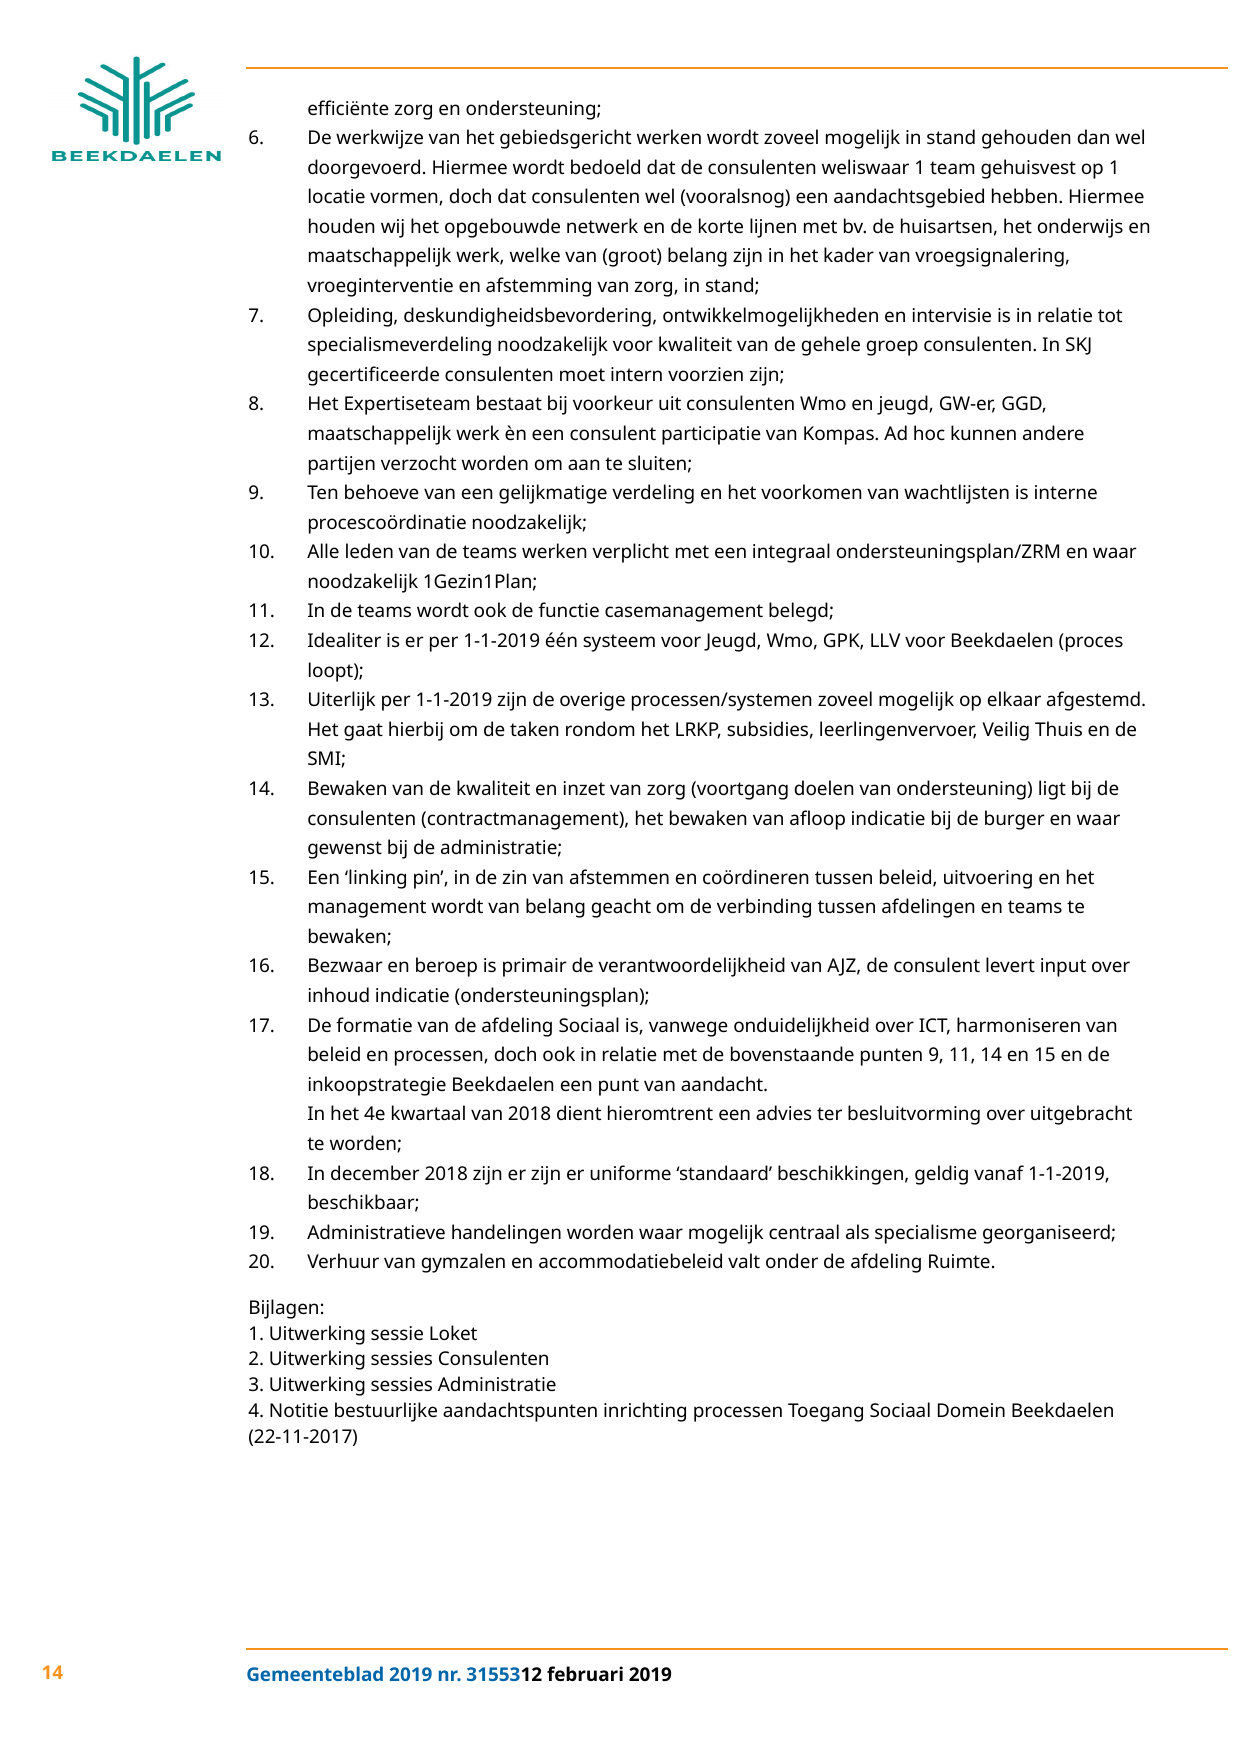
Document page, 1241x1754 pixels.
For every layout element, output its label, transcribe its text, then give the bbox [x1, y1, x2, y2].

list Het Expertiseteam bestaat bij voorkeur uit consulenten Wmo en jeugd, GW-er, GGD, maatschappelijk werk èn een consulent participatie van Kompas. Ad hoc kunnen andere partijen verzocht worden om aan te sluiten; [248, 391, 1152, 476]
list De formatie van de afdeling Sociaal is, vanwege onduidelijkheid over ICT, harmoniseren van beleid en processen, doch ook in relatie met de bovenstaande punten 9, 11, 14 en 15 en de inkoopstrategie Beekdaelen een punt van aandacht. [248, 1012, 1152, 1097]
list In het 4e kwartaal van 2018 dient hieromtrent een advies ter besluitvorming over uitgebracht te worden; [248, 1101, 1152, 1156]
text 3. Uitwerking sessies Administratie [248, 1371, 1152, 1397]
list Een ‘linking pin’, in de zin van afstemmen en coördineren tussen beleid, uitvoering en het management wordt van belang geacht om de verbinding tussen afdelingen en teams te bewaken; [248, 864, 1152, 949]
list Opleiding, deskundigheidsbevordering, ontwikkelmogelijkheden en intervisie is in relatie tot specialismeverdeling noodzakelijk voor kwaliteit van de gehele groep consulenten. In SKJ gecertificeerde consulenten moet intern voorzien zijn; [248, 302, 1152, 387]
text Bijlagen: [248, 1294, 1152, 1320]
list Administratieve handelingen worden waar mogelijk centraal als specialisme georganiseerd; [248, 1219, 1152, 1245]
text 4. Notitie bestuurlijke aandachtspunten inrichting processen Toegang Sociaal Domein Beekdaelen (22-11-2017) [248, 1397, 1152, 1448]
list Verhuur van gymzalen en accommodatiebeleid valt onder de afdeling Ruimte. [248, 1248, 1152, 1274]
text 2. Uitwerking sessies Consulenten [248, 1346, 1152, 1371]
list Bewaken van de kwaliteit en inzet van zorg (voortgang doelen van ondersteuning) ligt bij de consulenten (contractmanagement), het bewaken van afloop indicatie bij de burger en waar gewenst bij de administratie; [248, 775, 1152, 860]
list Uiterlijk per 1-1-2019 zijn de overige processen/systemen zoveel mogelijk op elkaar afgestemd. Het gaat hierbij om de taken rondom het LRKP, subsidies, leerlingenvervoer, Veilig Thuis en de SMI; [248, 686, 1152, 771]
list efficiënte zorg en ondersteuning; [248, 95, 1152, 121]
list Alle leden van de teams werken verplicht met een integraal ondersteuningsplan/ZRM en waar noodzakelijk 1Gezin1Plan; [248, 538, 1152, 594]
list Idealiter is er per 1-1-2019 één systeem voor Jeugd, Wmo, GPK, LLV voor Beekdaelen (proces loopt); [248, 627, 1152, 683]
list Bezwaar en beroep is primair de verantwoordelijkheid van AJZ, de consulent levert input over inhoud indicatie (ondersteuningsplan); [248, 953, 1152, 1008]
list In december 2018 zijn er zijn er uniforme ‘standaard’ beschikkingen, geldig vanaf 1-1-2019, beschikbaar; [248, 1160, 1152, 1215]
list De werkwijze van het gebiedsgericht werken wordt zoveel mogelijk in stand gehouden dan wel doorgevoerd. Hiermee wordt bedoeld dat de consulenten weliswaar 1 team gehuisvest op 1 locatie vormen, doch dat consulenten wel (vooralsnog) een aandachtsgebied hebben. Hiermee houden wij het opgebouwde netwerk en de korte lijnen met bv. de huisartsen, het onderwijs en maatschappelijk werk, welke van (groot) belang zijn in het kader van vroegsignalering, vroeginterventie en afstemming van zorg, in stand; [248, 124, 1152, 298]
text 1. Uitwerking sessie Loket [248, 1320, 1152, 1346]
list Ten behoeve van een gelijkmatige verdeling en het voorkomen van wachtlijsten is interne procescoördinatie noodzakelijk; [248, 479, 1152, 535]
picture [41, 47, 231, 172]
list In de teams wordt ook de functie casemanagement belegd; [248, 598, 1152, 623]
